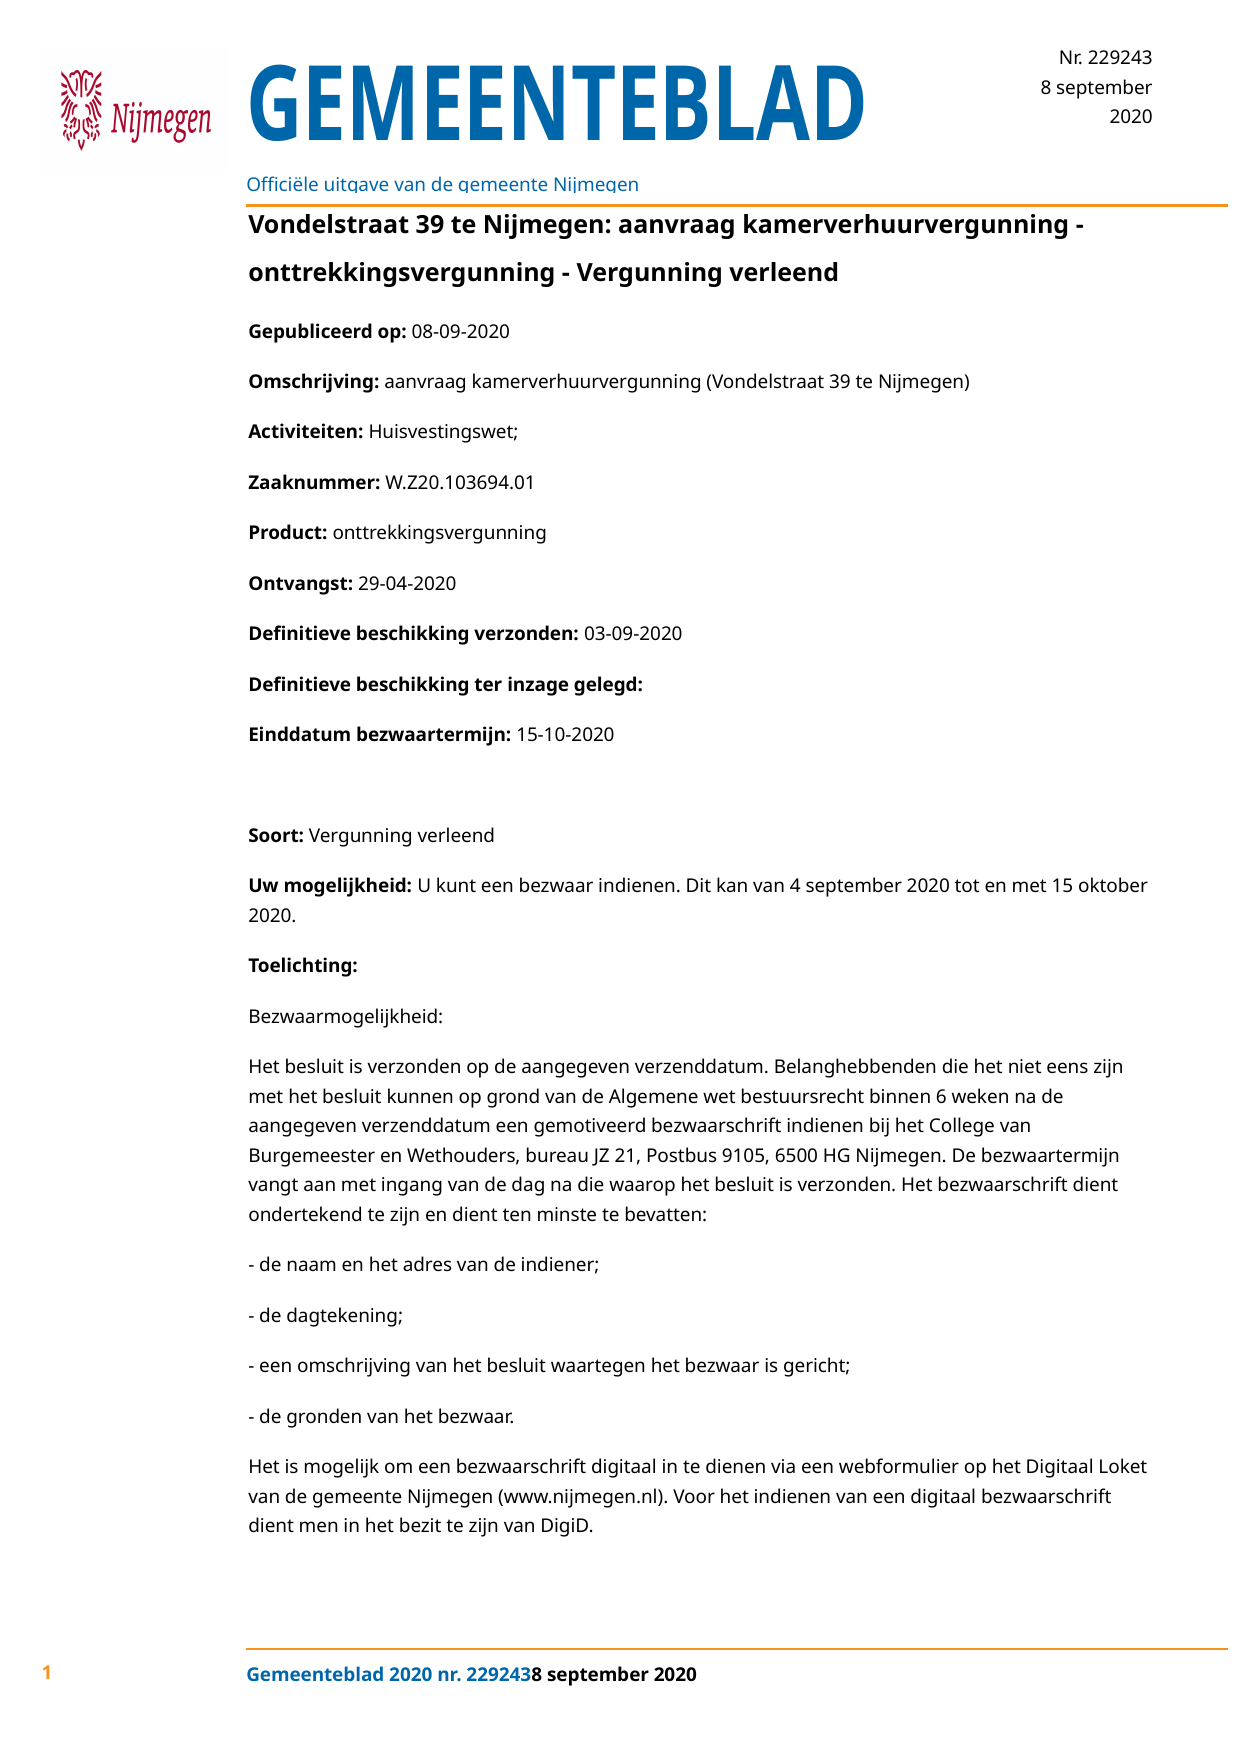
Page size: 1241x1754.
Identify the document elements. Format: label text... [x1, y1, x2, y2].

text Ontvangst: 29-04-2020 [248, 570, 1152, 596]
text Definitieve beschikking ter inzage gelegd: [248, 671, 1152, 697]
text Einddatum bezwaartermijn: 15-10-2020 [248, 721, 1152, 747]
text Activiteiten: Huisvestingswet; [248, 419, 1152, 444]
text Bezwaarmogelijkheid: [248, 1003, 1152, 1029]
text - de naam en het adres van de indiener; [248, 1252, 1152, 1277]
text Uw mogelijkheid: U kunt een bezwaar indienen. Dit kan van 4 september 2020 tot en met 15 oktober 2020. [248, 872, 1152, 928]
text - de gronden van het bezwaar. [248, 1403, 1152, 1429]
picture [41, 47, 231, 172]
text Toelichting: [248, 952, 1152, 978]
text Zaaknummer: W.Z20.103694.01 [248, 469, 1152, 495]
text Definitieve beschikking verzonden: 03-09-2020 [248, 620, 1152, 646]
text Het besluit is verzonden op de aangegeven verzenddatum. Belanghebbenden die het niet eens zijn met het besluit kunnen op grond van de Algemene wet bestuursrecht binnen 6 weken na de aangegeven verzenddatum een gemotiveerd bezwaarschrift indienen bij het College van Burgemeester en Wethouders, bureau JZ 21, Postbus 9105, 6500 HG Nijmegen. De bezwaartermijn vangt aan met ingang van de dag na die waarop het besluit is verzonden. Het bezwaarschrift dient ondertekend te zijn en dient ten minste te bevatten: [248, 1053, 1152, 1227]
text Product: onttrekkingsvergunning [248, 519, 1152, 545]
text Het is mogelijk om een bezwaarschrift digitaal in te dienen via een webformulier op het Digitaal Loket van de gemeente Nijmegen (www.nijmegen.nl). Voor het indienen van een digitaal bezwaarschrift dient men in het bezit te zijn van DigiD. [248, 1453, 1152, 1538]
text - een omschrijving van het besluit waartegen het bezwaar is gericht; [248, 1352, 1152, 1378]
text Soort: Vergunning verleend [248, 822, 1152, 848]
text Vondelstraat 39 te Nijmegen: aanvraag kamerverhuurvergunning - onttrekkingsvergunning - Vergunning verleend [248, 207, 1152, 288]
text - de dagtekening; [248, 1302, 1152, 1328]
text Omschrijving: aanvraag kamerverhuurvergunning (Vondelstraat 39 te Nijmegen) [248, 368, 1152, 394]
text Gepubliceerd op: 08-09-2020 [248, 318, 1152, 344]
